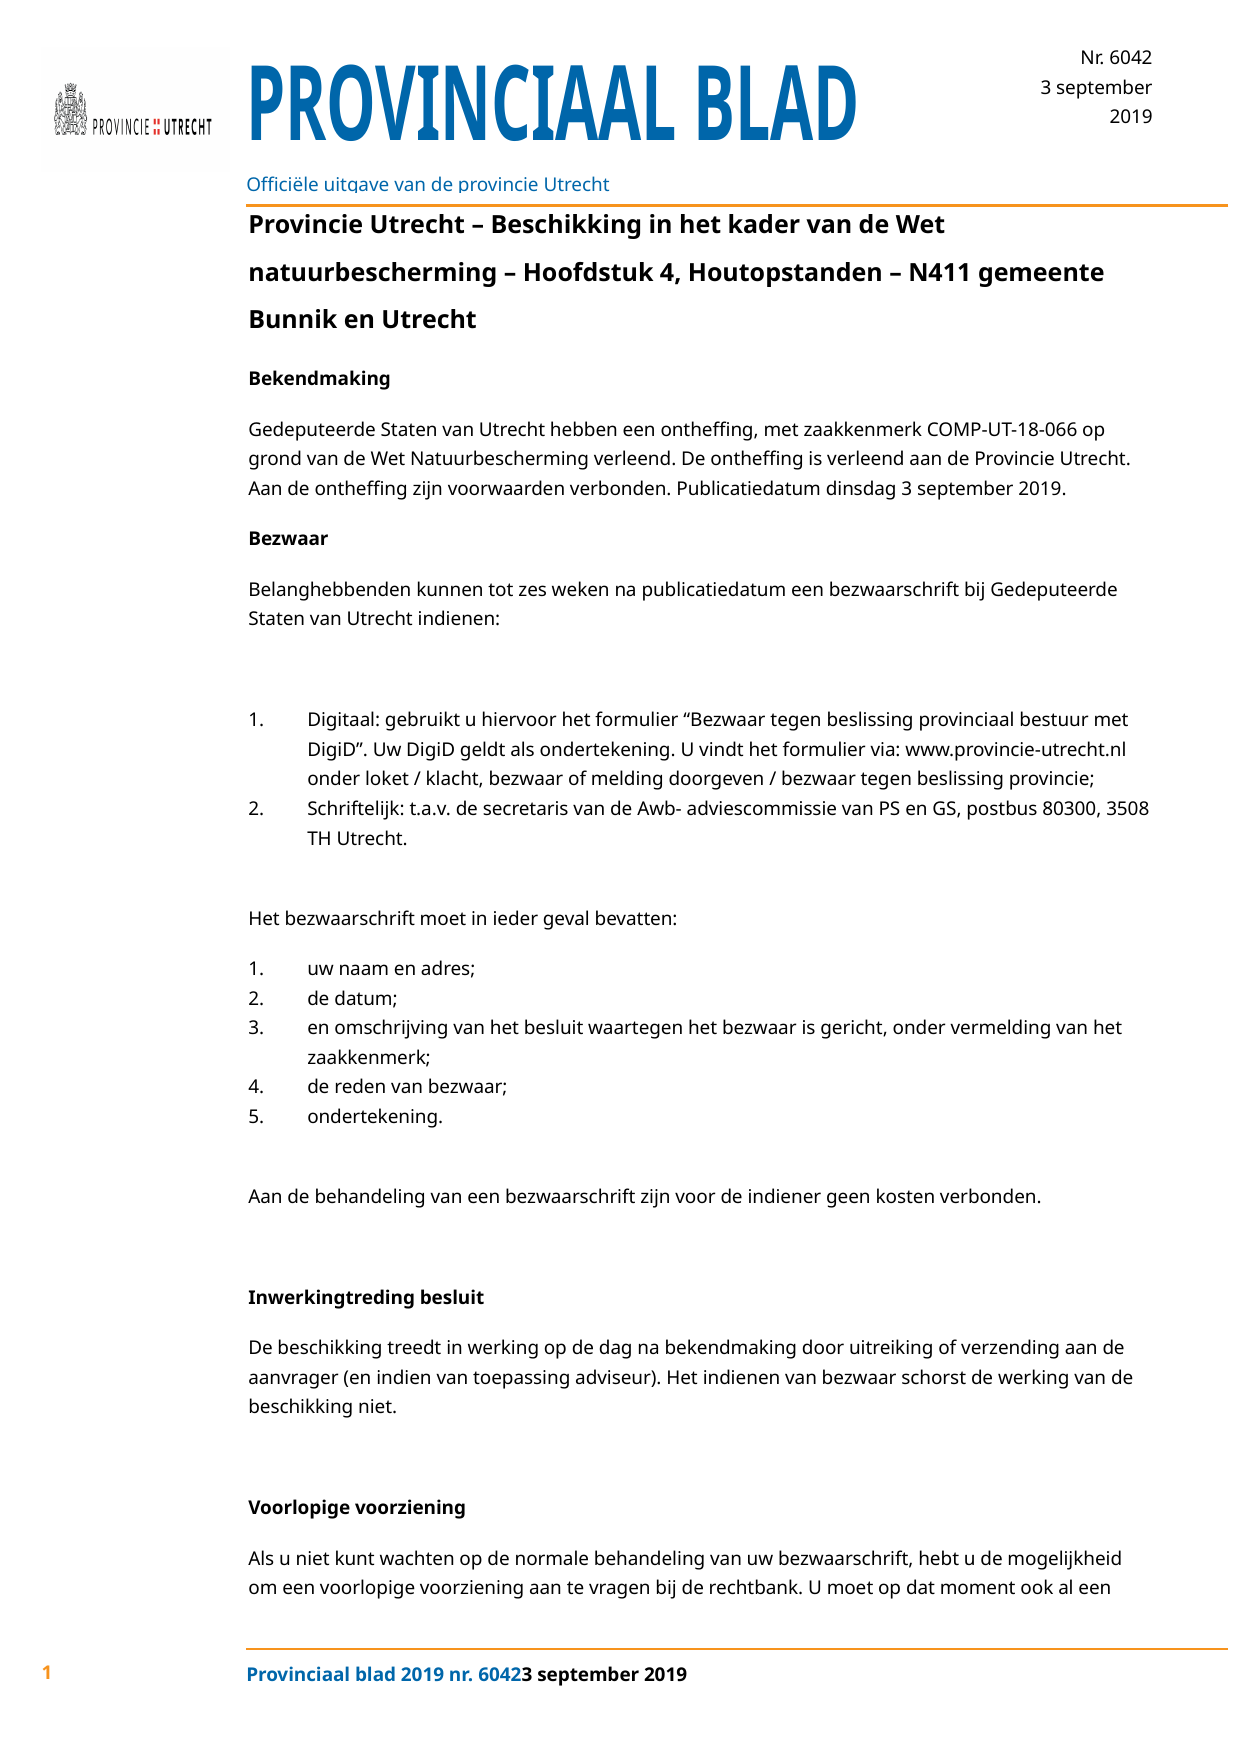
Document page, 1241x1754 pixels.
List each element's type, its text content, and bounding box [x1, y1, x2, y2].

list de datum; [248, 985, 1152, 1010]
list Schriftelijk: t.a.v. de secretaris van de Awb- adviescommissie van PS en GS, postbus 80300, 3508 TH Utrecht. [248, 795, 1152, 850]
list de reden van bezwaar; [248, 1073, 1152, 1099]
picture [41, 47, 231, 172]
list uw naam en adres; [248, 955, 1152, 981]
list Digitaal: gebruikt u hiervoor het formulier “Bezwaar tegen beslissing provinciaal bestuur met DigiD”. Uw DigiD geldt als ondertekening. U vindt het formulier via: www.provincie-utrecht.nl onder loket / klacht, bezwaar of melding doorgeven / bezwaar tegen beslissing provincie; [248, 706, 1152, 791]
text Belanghebbenden kunnen tot zes weken na publicatiedatum een bezwaarschrift bij Gedeputeerde Staten van Utrecht indienen: [248, 576, 1152, 631]
text De beschikking treedt in werking op de dag na bekendmaking door uitreiking of verzending aan de aanvrager (en indien van toepassing adviseur). Het indienen van bezwaar schorst de werking van de beschikking niet. [248, 1334, 1152, 1419]
text Als u niet kunt wachten op de normale behandeling van uw bezwaarschrift, hebt u de mogelijkheid om een voorlopige voorziening aan te vragen bij de rechtbank. U moet op dat moment ook al een [248, 1545, 1152, 1600]
text Bekendmaking [248, 366, 1152, 391]
text Aan de behandeling van een bezwaarschrift zijn voor de indiener geen kosten verbonden. [248, 1183, 1152, 1209]
text Voorlopige voorziening [248, 1494, 1152, 1520]
list en omschrijving van het besluit waartegen het bezwaar is gericht, onder vermelding van het zaakkenmerk; [248, 1014, 1152, 1069]
text Het bezwaarschrift moet in ieder geval bevatten: [248, 905, 1152, 930]
text Gedeputeerde Staten van Utrecht hebben een ontheffing, met zaakkenmerk COMP-UT-18-066 op grond van de Wet Natuurbescherming verleend. De ontheffing is verleend aan de Provincie Utrecht. Aan de ontheffing zijn voorwaarden verbonden. Publicatiedatum dinsdag 3 september 2019. [248, 416, 1152, 501]
list ondertekening. [248, 1103, 1152, 1129]
text Inwerkingtreding besluit [248, 1284, 1152, 1309]
text Provincie Utrecht – Beschikking in het kader van de Wet natuurbescherming – Hoofdstuk 4, Houtopstanden – N411 gemeente Bunnik en Utrecht [248, 207, 1152, 336]
text Bezwaar [248, 526, 1152, 551]
